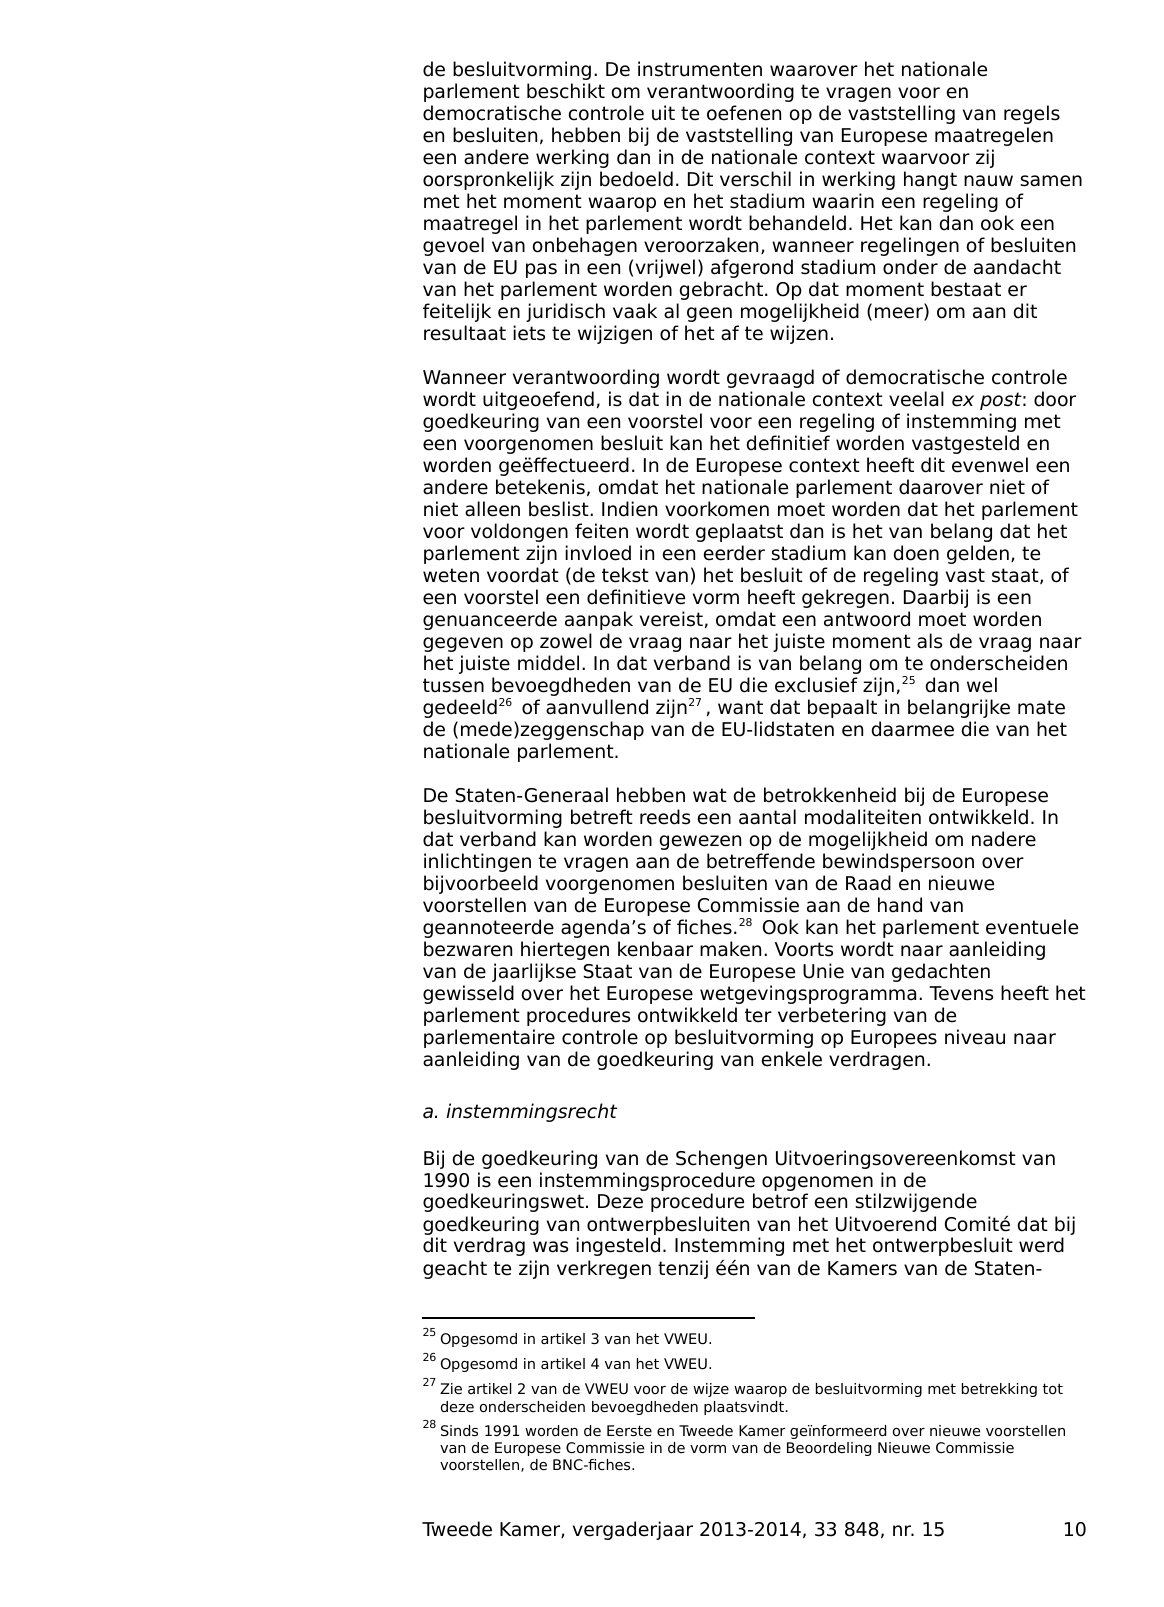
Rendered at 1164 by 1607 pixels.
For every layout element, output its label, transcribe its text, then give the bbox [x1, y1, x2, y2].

text Opgesomd in artikel 3 van het VWEU. [422, 1327, 1087, 1349]
text Zie artikel 2 van de VWEU voor de wijze waarop de besluitvorming met betrekking tot deze onderscheiden bevoegdheden plaatsvindt. [422, 1377, 1087, 1416]
text de besluitvorming. De instrumenten waarover het nationale parlement beschikt om verantwoording te vragen voor en democratische controle uit te oefenen op de vaststelling van regels en besluiten, hebben bij de vaststelling van Europese maatregelen een andere werking dan in de nationale context waarvoor zij oorspronkelijk zijn bedoeld. Dit verschil in werking hangt nauw samen met het moment waarop en het stadium waarin een regeling of maatregel in het parlement wordt behandeld. Het kan dan ook een gevoel van onbehagen veroorzaken, wanneer regelingen of besluiten van de EU pas in een (vrijwel) afgerond stadium onder de aandacht van het parlement worden gebracht. Op dat moment bestaat er feitelijk en juridisch vaak al geen mogelijkheid (meer) om aan dit resultaat iets te wijzigen of het af te wijzen. [422, 59, 1087, 345]
subtitle a. instemmingsrecht [422, 1101, 1087, 1122]
text Sinds 1991 worden de Eerste en Tweede Kamer geïnformeerd over nieuwe voorstellen van de Europese Commissie in de vorm van de Beoordeling Nieuwe Commissie voorstellen, de BNC-fiches. [422, 1418, 1087, 1474]
text De Staten-Generaal hebben wat de betrokkenheid bij de Europese besluitvorming betreft reeds een aantal modaliteiten ontwikkeld. In dat verband kan worden gewezen op de mogelijkheid om nadere inlichtingen te vragen aan de betreffende bewindspersoon over bijvoorbeeld voorgenomen besluiten van de Raad en nieuwe voorstellen van de Europese Commissie aan de hand van geannoteerde agenda’s of fiches. Ook kan het parlement eventuele bezwaren hiertegen kenbaar maken. Voorts wordt naar aanleiding van de jaarlijkse Staat van de Europese Unie van gedachten gewisseld over het Europese wetgevingsprogramma. Tevens heeft het parlement procedures ontwikkeld ter verbetering van de parlementaire controle op besluitvorming op Europees niveau naar aanleiding van de goedkeuring van enkele verdragen. [422, 785, 1087, 1071]
text Opgesomd in artikel 4 van het VWEU. [422, 1352, 1087, 1374]
text Wanneer verantwoording wordt gevraagd of democratische controle wordt uitgeoefend, is dat in de nationale context veelal ex post: door goedkeuring van een voorstel voor een regeling of instemming met een voorgenomen besluit kan het definitief worden vastgesteld en worden geëffectueerd. In de Europese context heeft dit evenwel een andere betekenis, omdat het nationale parlement daarover niet of niet alleen beslist. Indien voorkomen moet worden dat het parlement voor voldongen feiten wordt geplaatst dan is het van belang dat het parlement zijn invloed in een eerder stadium kan doen gelden, te weten voordat (de tekst van) het besluit of de regeling vast staat, of een voorstel een definitieve vorm heeft gekregen. Daarbij is een genuanceerde aanpak vereist, omdat een antwoord moet worden gegeven op zowel de vraag naar het juiste moment als de vraag naar het juiste middel. In dat verband is van belang om te onderscheiden tussen bevoegdheden van de EU die exclusief zijn, dan wel gedeeld of aanvullend zijn, want dat bepaalt in belangrijke mate de (mede)zeggenschap van de EU-lidstaten en daarmee die van het nationale parlement. [422, 367, 1087, 763]
text Bij de goedkeuring van de Schengen Uitvoeringsovereenkomst van 1990 is een instemmingsprocedure opgenomen in de goedkeuringswet. Deze procedure betrof een stilzwijgende goedkeuring van ontwerpbesluiten van het Uitvoerend Comité dat bij dit verdrag was ingesteld. Instemming met het ontwerpbesluit werd geacht te zijn verkregen tenzij één van de Kamers van de Staten- [422, 1147, 1087, 1279]
